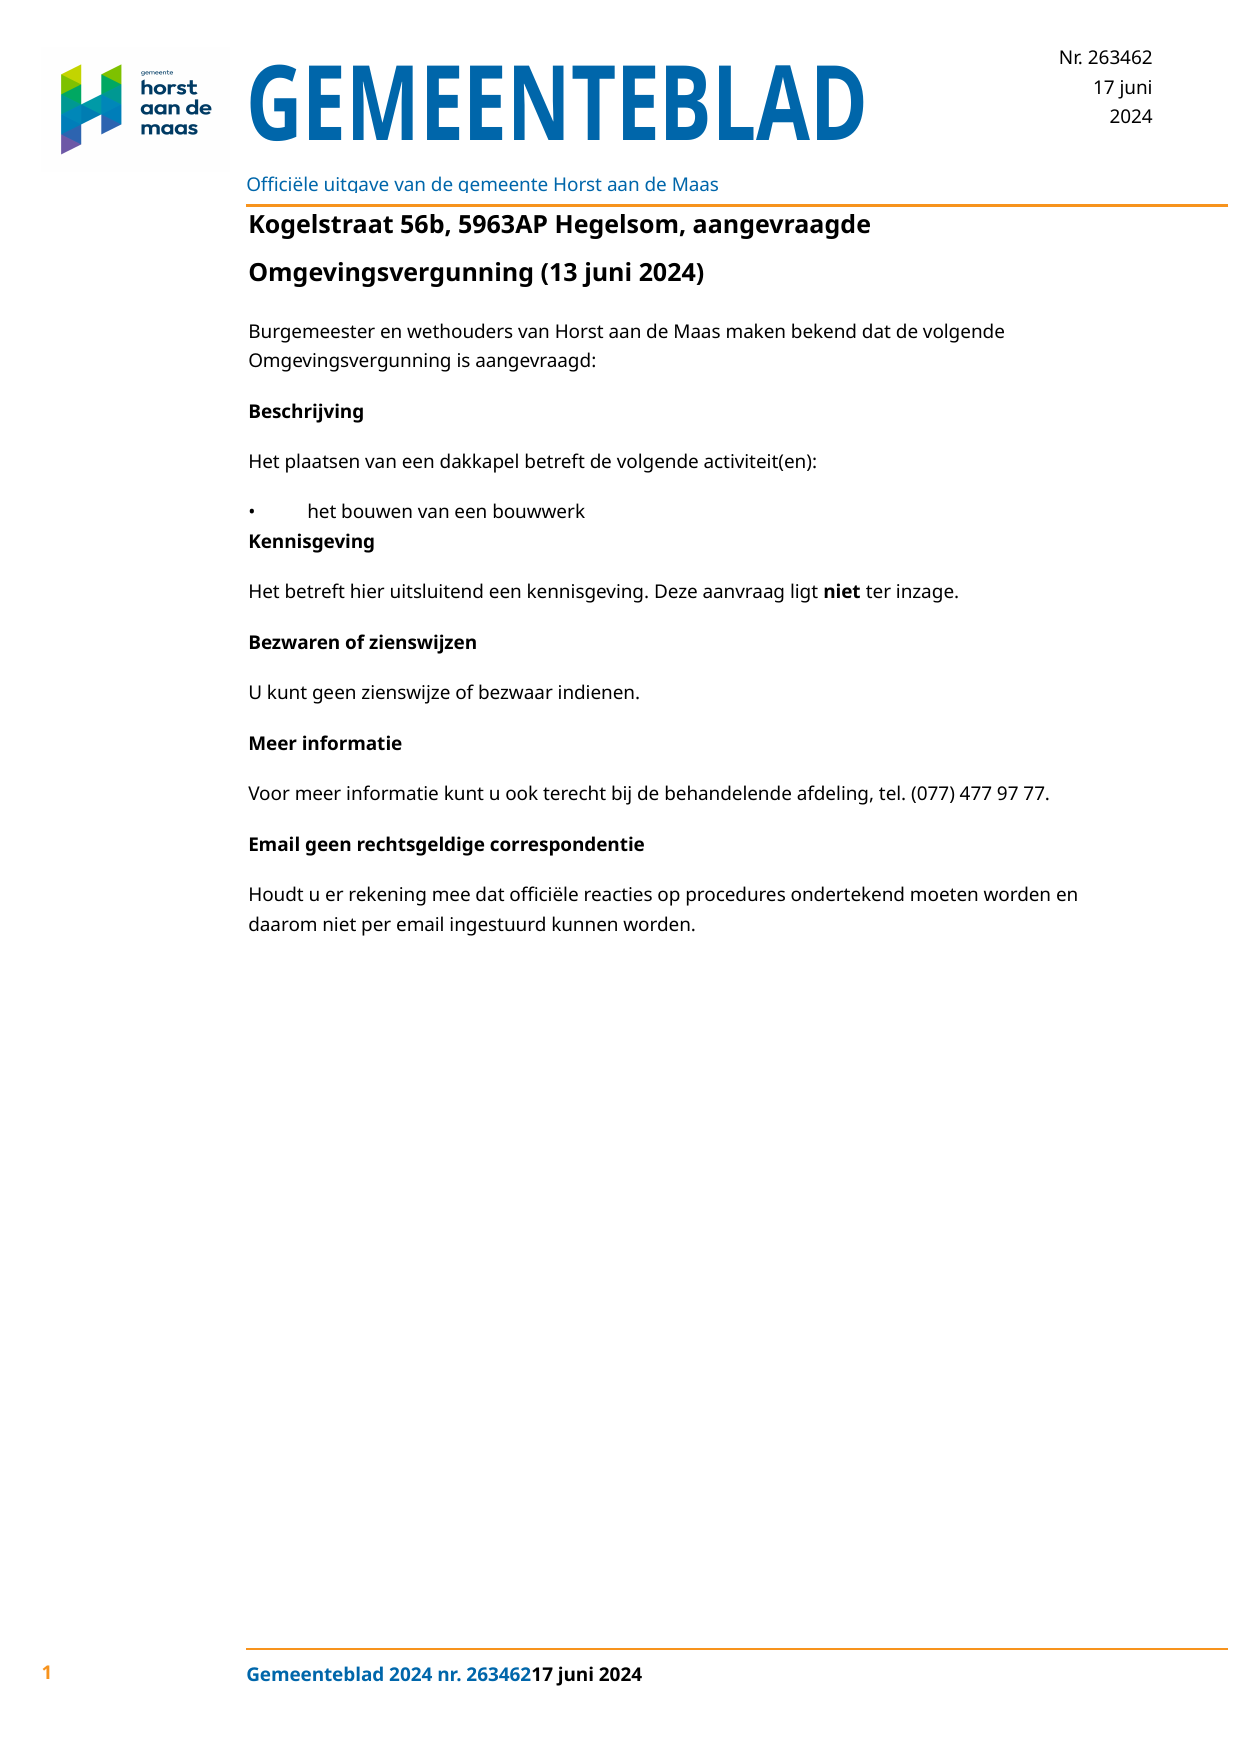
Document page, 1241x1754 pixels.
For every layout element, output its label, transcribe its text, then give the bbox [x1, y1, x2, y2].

text Beschrijving [248, 398, 1152, 424]
text Email geen rechtsgeldige correspondentie [248, 831, 1152, 857]
list het bouwen van een bouwwerk [248, 499, 1152, 524]
text Meer informatie [248, 730, 1152, 756]
picture [41, 47, 231, 172]
text Houdt u er rekening mee dat officiële reacties op procedures ondertekend moeten worden en daarom niet per email ingestuurd kunnen worden. [248, 881, 1152, 937]
text Kennisgeving [248, 528, 1152, 554]
text Bezwaren of zienswijzen [248, 629, 1152, 655]
text Het betreft hier uitsluitend een kennisgeving. Deze aanvraag ligt niet ter inzage. [248, 579, 1152, 604]
text Burgemeester en wethouders van Horst aan de Maas maken bekend dat de volgende Omgevingsvergunning is aangevraagd: [248, 318, 1152, 373]
text Het plaatsen van een dakkapel betreft de volgende activiteit(en): [248, 448, 1152, 474]
text U kunt geen zienswijze of bezwaar indienen. [248, 679, 1152, 705]
text Voor meer informatie kunt u ook terecht bij de behandelende afdeling, tel. (077) 477 97 77. [248, 780, 1152, 806]
text Kogelstraat 56b, 5963AP Hegelsom, aangevraagde Omgevingsvergunning (13 juni 2024) [248, 207, 1152, 288]
